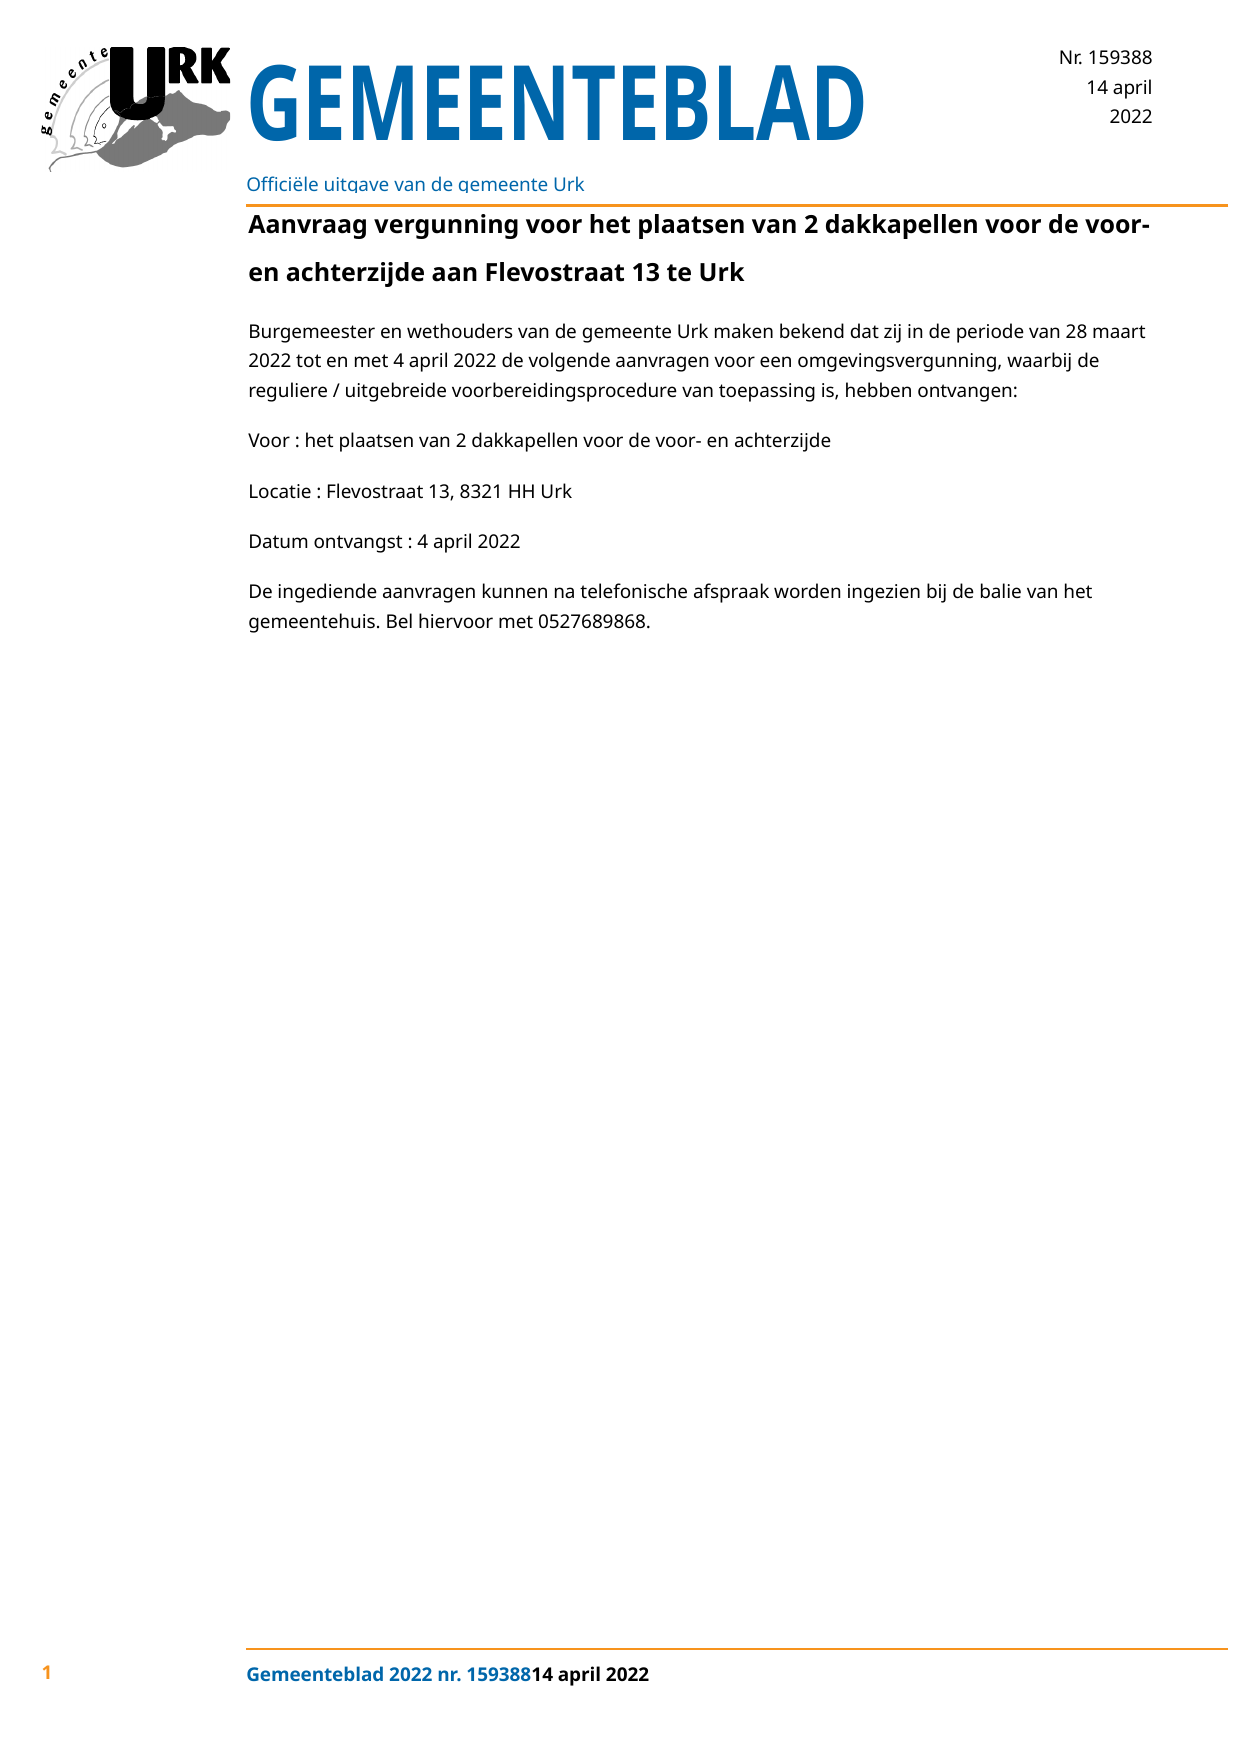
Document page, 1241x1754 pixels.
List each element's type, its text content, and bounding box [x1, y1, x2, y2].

text Locatie : Flevostraat 13, 8321 HH Urk [248, 478, 1152, 504]
picture [41, 47, 231, 172]
text Voor : het plaatsen van 2 dakkapellen voor de voor- en achterzijde [248, 427, 1152, 453]
text Datum ontvangst : 4 april 2022 [248, 528, 1152, 554]
text Aanvraag vergunning voor het plaatsen van 2 dakkapellen voor de voor- en achterzijde aan Flevostraat 13 te Urk [248, 207, 1152, 288]
text De ingediende aanvragen kunnen na telefonische afspraak worden ingezien bij de balie van het gemeentehuis. Bel hiervoor met 0527689868. [248, 579, 1152, 634]
text Burgemeester en wethouders van de gemeente Urk maken bekend dat zij in de periode van 28 maart 2022 tot en met 4 april 2022 de volgende aanvragen voor een omgevingsvergunning, waarbij de reguliere / uitgebreide voorbereidingsprocedure van toepassing is, hebben ontvangen: [248, 318, 1152, 403]
